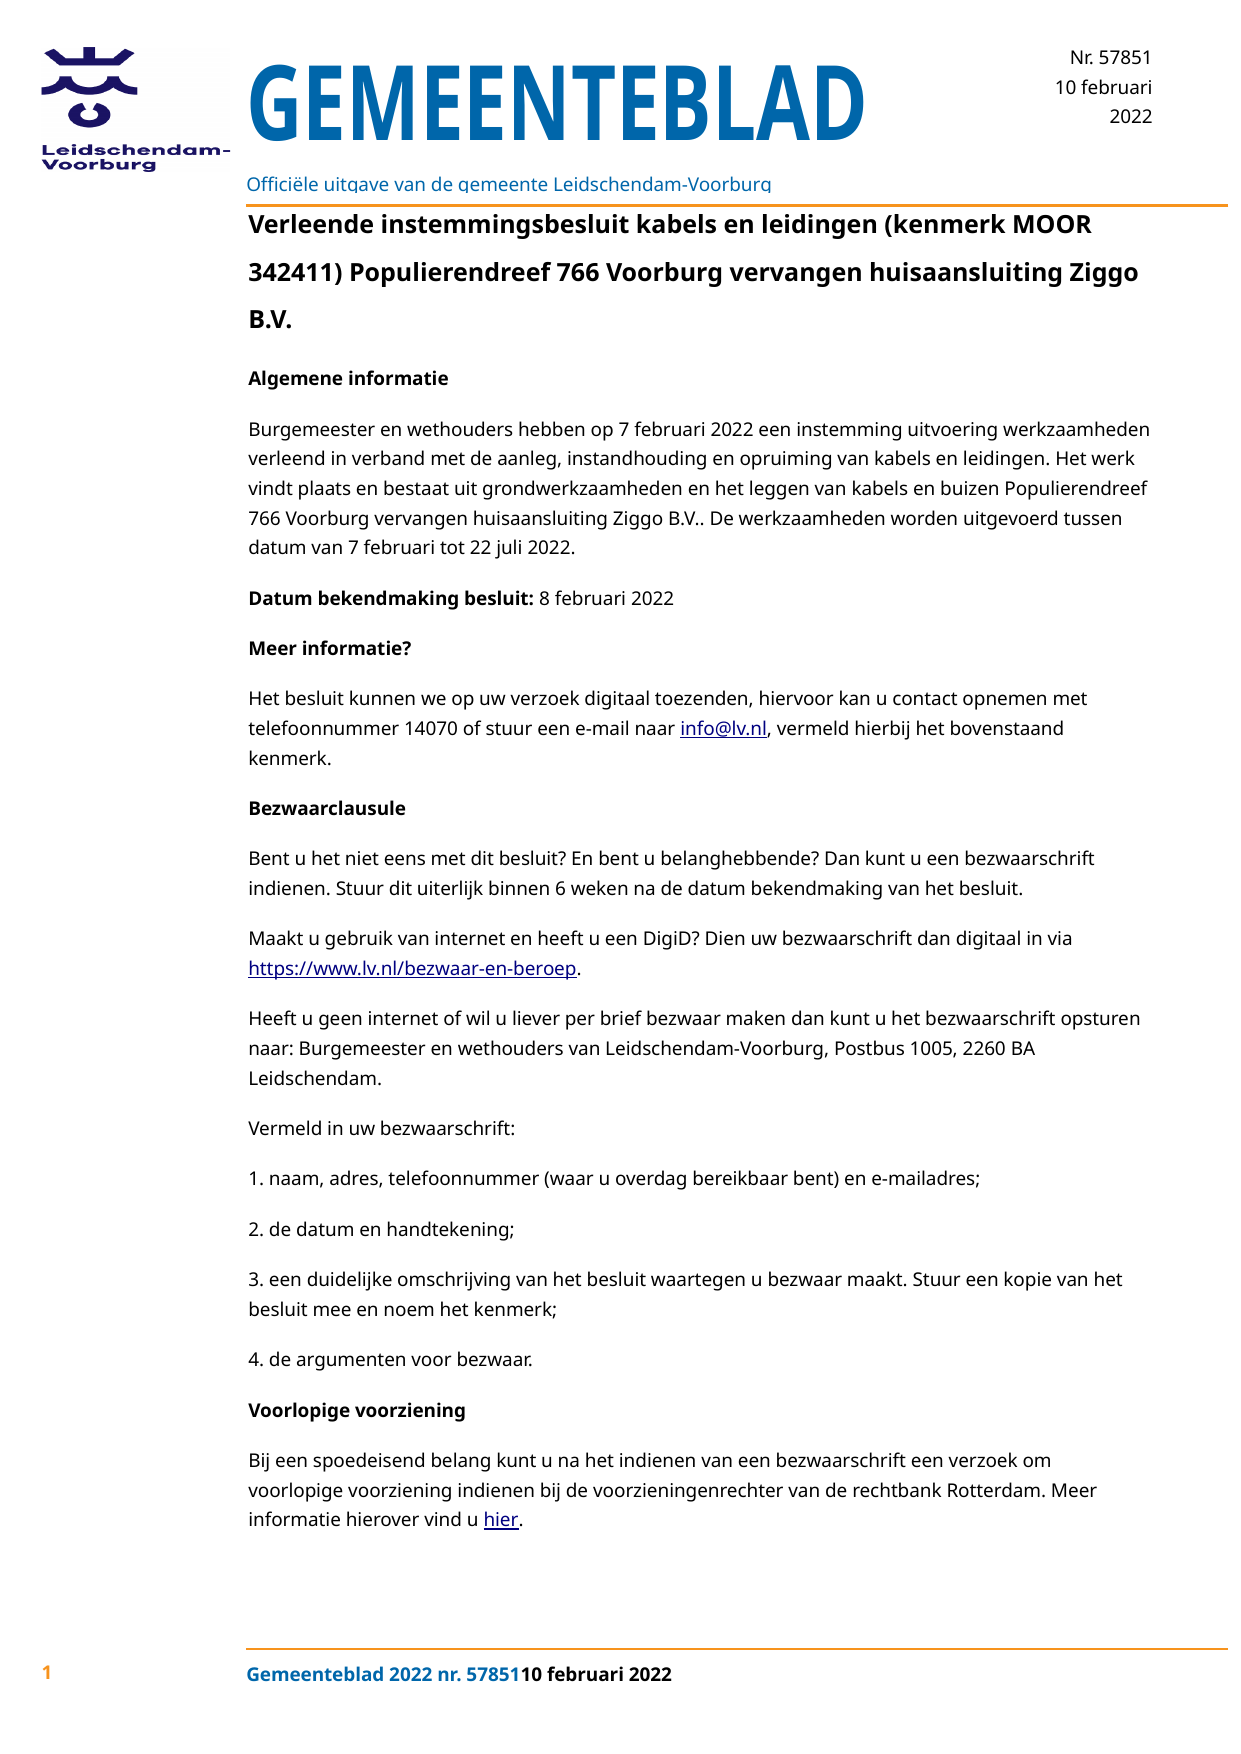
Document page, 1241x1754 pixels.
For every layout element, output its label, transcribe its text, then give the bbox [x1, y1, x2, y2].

text Verleende instemmingsbesluit kabels en leidingen (kenmerk MOOR 342411) Populierendreef 766 Voorburg vervangen huisaansluiting Ziggo B.V. [248, 207, 1152, 336]
text Heeft u geen internet of wil u liever per brief bezwaar maken dan kunt u het bezwaarschrift opsturen naar: Burgemeester en wethouders van Leidschendam-Voorburg, Postbus 1005, 2260 BA Leidschendam. [248, 1006, 1152, 1090]
text Burgemeester en wethouders hebben op 7 februari 2022 een instemming uitvoering werkzaamheden verleend in verband met de aanleg, instandhouding en opruiming van kabels en leidingen. Het werk vindt plaats en bestaat uit grondwerkzaamheden en het leggen van kabels en buizen Populierendreef 766 Voorburg vervangen huisaansluiting Ziggo B.V.. De werkzaamheden worden uitgevoerd tussen datum van 7 februari tot 22 juli 2022. [248, 416, 1152, 560]
text Bezwaarclausule [248, 795, 1152, 821]
picture [41, 47, 231, 172]
text Bij een spoedeisend belang kunt u na het indienen van een bezwaarschrift een verzoek om voorlopige voorziening indienen bij de voorzieningenrechter van de rechtbank Rotterdam. Meer informatie hierover vind u hier. [248, 1447, 1152, 1532]
text 1. naam, adres, telefoonnummer (waar u overdag bereikbaar bent) en e-mailadres; [248, 1166, 1152, 1191]
text Vermeld in uw bezwaarschrift: [248, 1115, 1152, 1141]
text Algemene informatie [248, 366, 1152, 391]
text Datum bekendmaking besluit: 8 februari 2022 [248, 585, 1152, 610]
text Bent u het niet eens met dit besluit? En bent u belanghebbende? Dan kunt u een bezwaarschrift indienen. Stuur dit uiterlijk binnen 6 weken na de datum bekendmaking van het besluit. [248, 846, 1152, 901]
text Meer informatie? [248, 635, 1152, 661]
text Voorlopige voorziening [248, 1397, 1152, 1422]
text 4. de argumenten voor bezwaar. [248, 1346, 1152, 1372]
text 2. de datum en handtekening; [248, 1216, 1152, 1242]
text Maakt u gebruik van internet en heeft u een DigiD? Dien uw bezwaarschrift dan digitaal in via https://www.lv.nl/bezwaar-en-beroep. [248, 926, 1152, 981]
text 3. een duidelijke omschrijving van het besluit waartegen u bezwaar maakt. Stuur een kopie van het besluit mee en noem het kenmerk; [248, 1266, 1152, 1322]
text Het besluit kunnen we op uw verzoek digitaal toezenden, hiervoor kan u contact opnemen met telefoonnummer 14070 of stuur een e-mail naar info@lv.nl, vermeld hierbij het bovenstaand kenmerk. [248, 686, 1152, 770]
